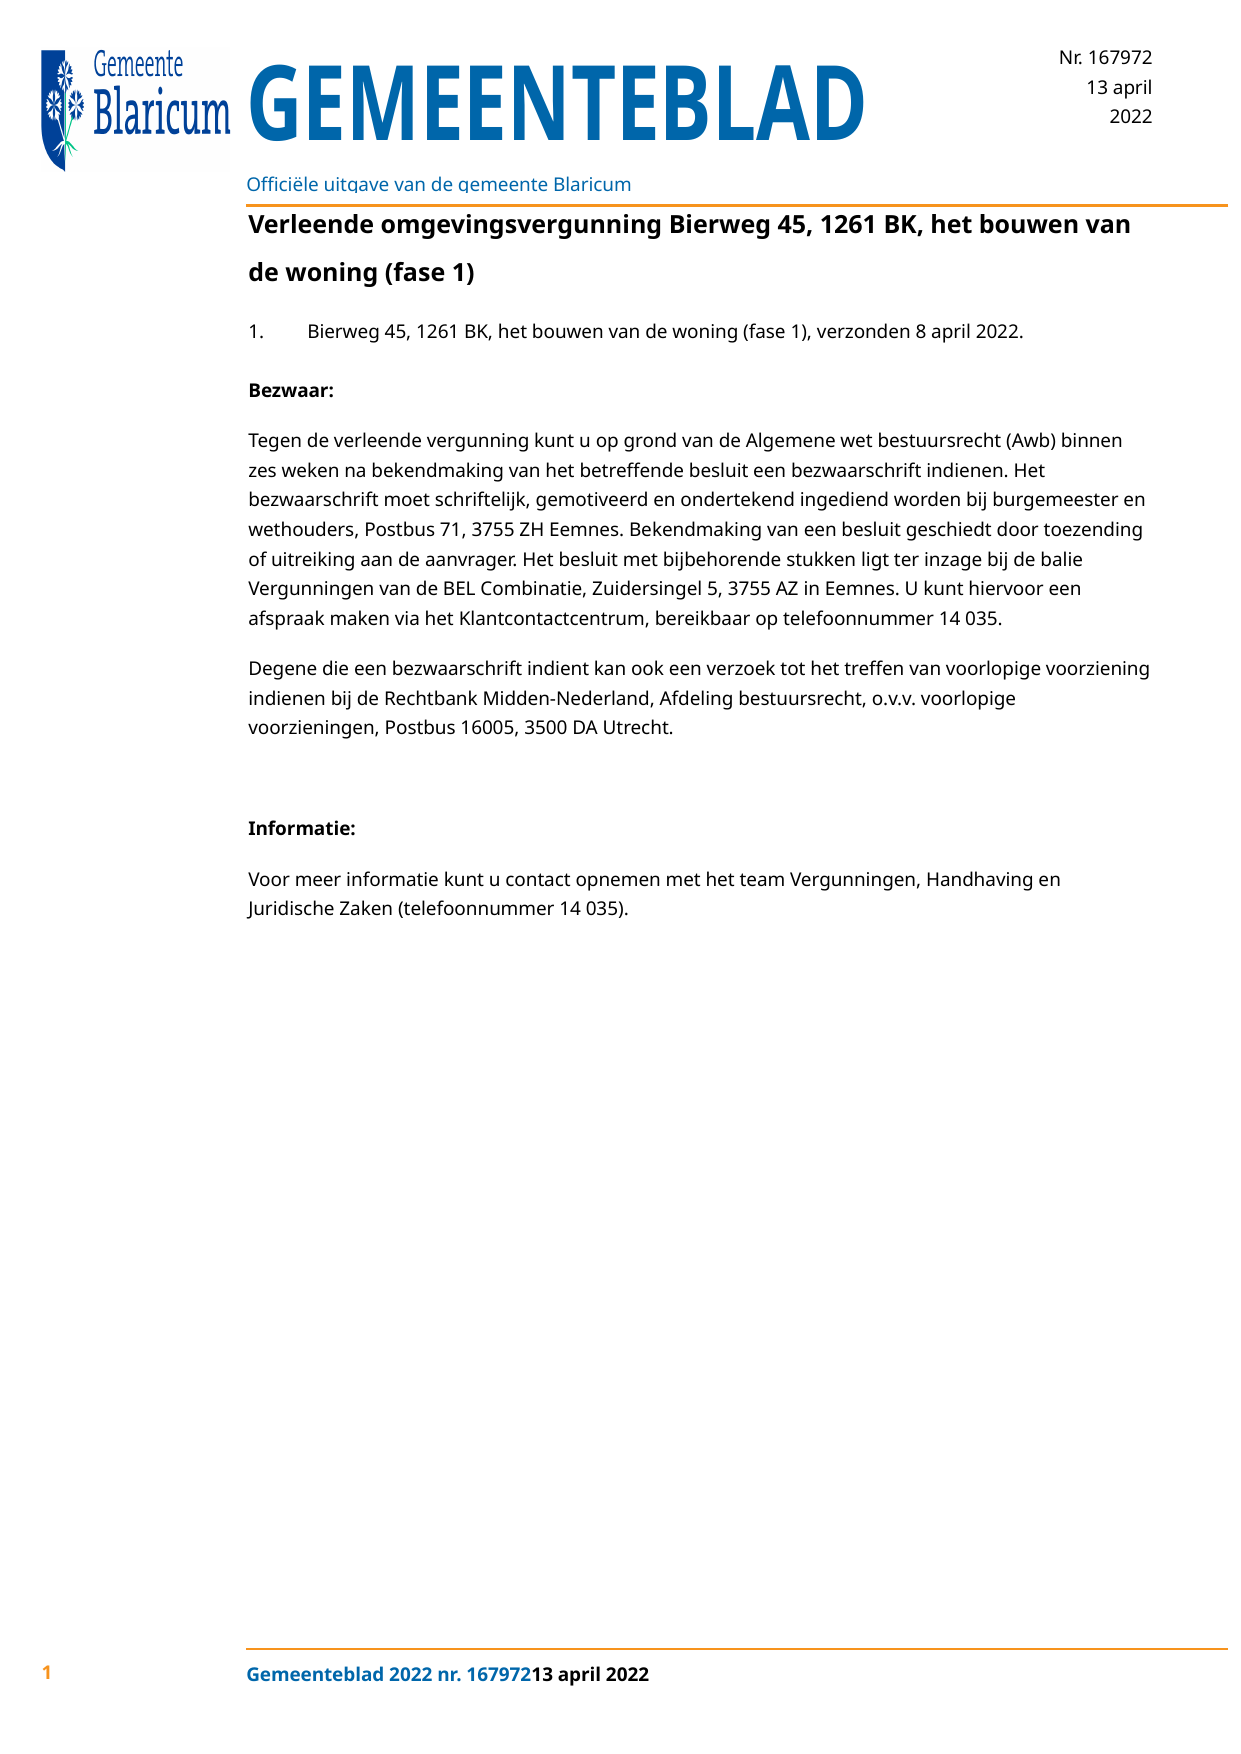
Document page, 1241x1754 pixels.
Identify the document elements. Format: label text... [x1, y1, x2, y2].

picture [41, 47, 231, 172]
text Degene die een bezwaarschrift indient kan ook een verzoek tot het treffen van voorlopige voorziening indienen bij de Rechtbank Midden-Nederland, Afdeling bestuursrecht, o.v.v. voorlopige voorzieningen, Postbus 16005, 3500 DA Utrecht. [248, 655, 1152, 740]
text Informatie: [248, 815, 1152, 841]
text Tegen de verleende vergunning kunt u op grond van de Algemene wet bestuursrecht (Awb) binnen zes weken na bekendmaking van het betreffende besluit een bezwaarschrift indienen. Het bezwaarschrift moet schriftelijk, gemotiveerd en ondertekend ingediend worden bij burgemeester en wethouders, Postbus 71, 3755 ZH Eemnes. Bekendmaking van een besluit geschiedt door toezending of uitreiking aan de aanvrager. Het besluit met bijbehorende stukken ligt ter inzage bij de balie Vergunningen van de BEL Combinatie, Zuidersingel 5, 3755 AZ in Eemnes. U kunt hiervoor een afspraak maken via het Klantcontactcentrum, bereikbaar op telefoonnummer 14 035. [248, 427, 1152, 631]
text Verleende omgevingsvergunning Bierweg 45, 1261 BK, het bouwen van de woning (fase 1) [248, 207, 1152, 288]
list Bierweg 45, 1261 BK, het bouwen van de woning (fase 1), verzonden 8 april 2022. [248, 318, 1152, 344]
text Voor meer informatie kunt u contact opnemen met het team Vergunningen, Handhaving en Juridische Zaken (telefoonnummer 14 035). [248, 866, 1152, 921]
text Bezwaar: [248, 377, 1152, 403]
